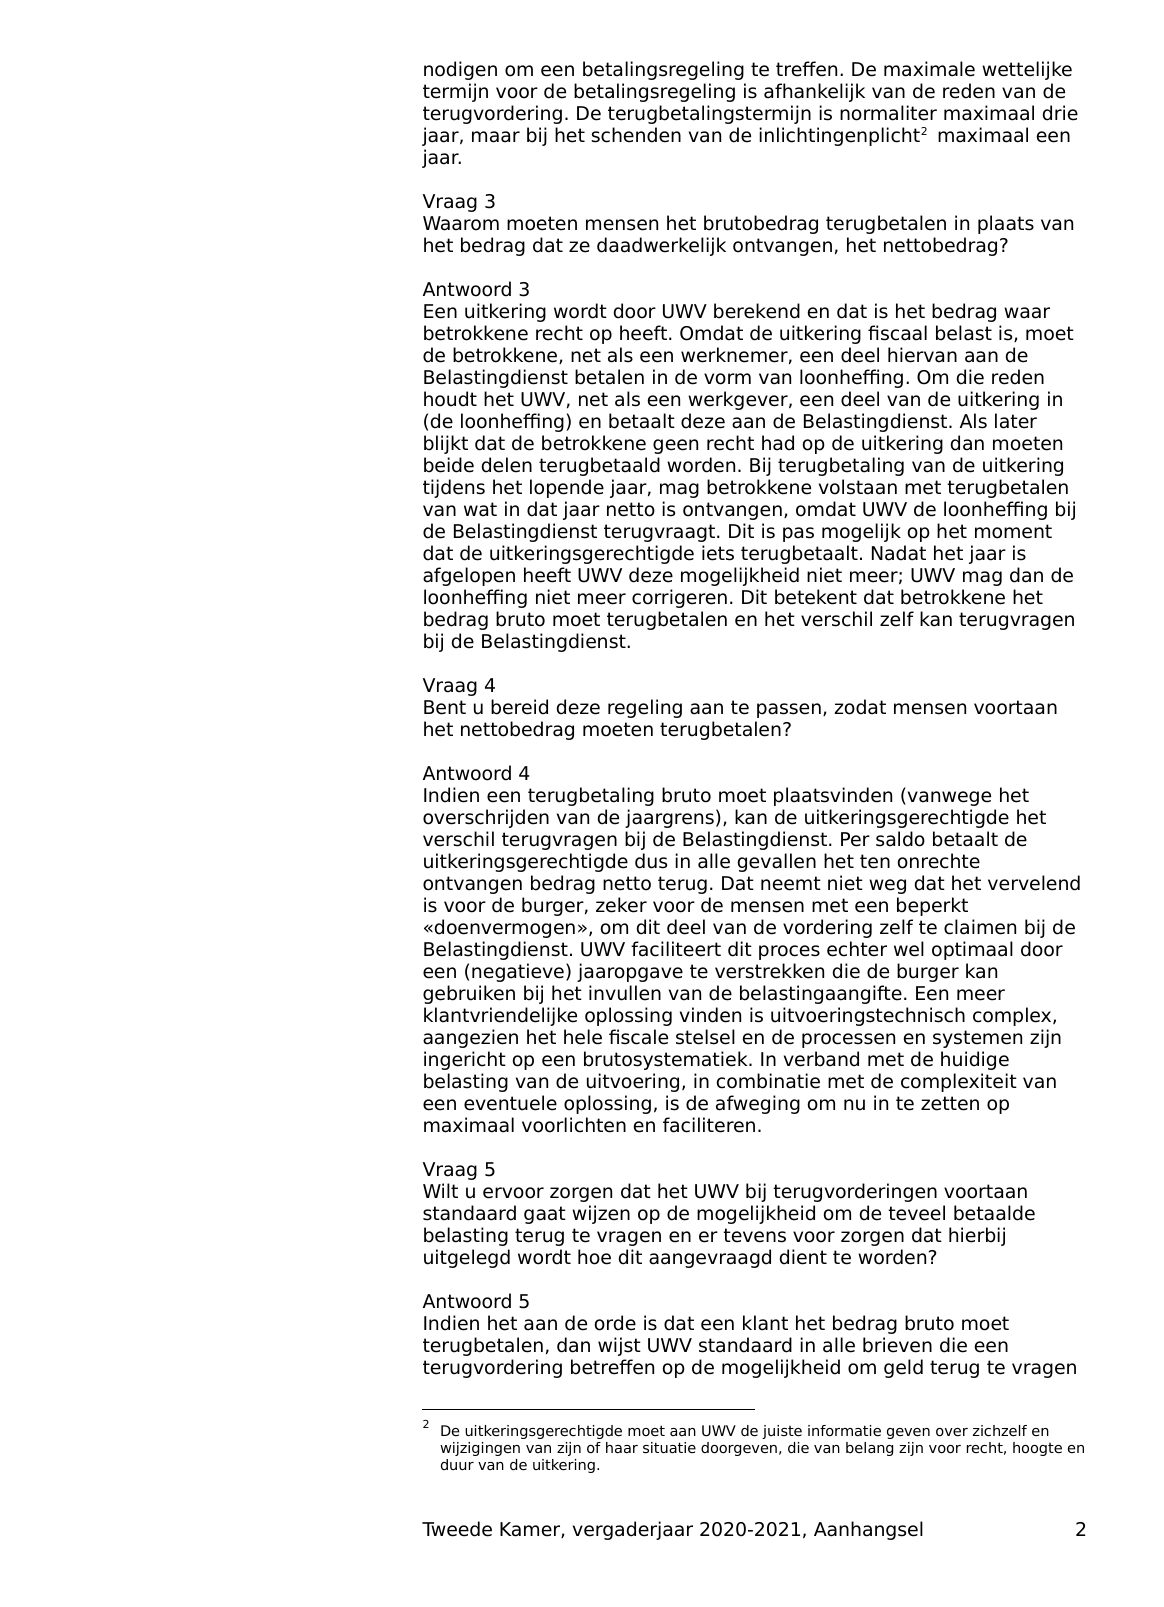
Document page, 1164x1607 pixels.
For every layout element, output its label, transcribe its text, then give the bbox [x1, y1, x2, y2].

text Indien een terugbetaling bruto moet plaatsvinden (vanwege het overschrijden van de jaargrens), kan de uitkeringsgerechtigde het verschil terugvragen bij de Belastingdienst. Per saldo betaalt de uitkeringsgerechtigde dus in alle gevallen het ten onrechte ontvangen bedrag netto terug. Dat neemt niet weg dat het vervelend is voor de burger, zeker voor de mensen met een beperkt «doenvermogen», om dit deel van de vordering zelf te claimen bij de Belastingdienst. UWV faciliteert dit proces echter wel optimaal door een (negatieve) jaaropgave te verstrekken die de burger kan gebruiken bij het invullen van de belastingaangifte. Een meer klantvriendelijke oplossing vinden is uitvoeringstechnisch complex, aangezien het hele fiscale stelsel en de processen en systemen zijn ingericht op een brutosystematiek. In verband met de huidige belasting van de uitvoering, in combinatie met de complexiteit van een eventuele oplossing, is de afweging om nu in te zetten op maximaal voorlichten en faciliteren. [422, 785, 1087, 1137]
text Antwoord 4 [422, 763, 1087, 785]
text De uitkeringsgerechtigde moet aan UWV de juiste informatie geven over zichzelf en wijzigingen van zijn of haar situatie doorgeven, die van belang zijn voor recht, hoogte en duur van de uitkering. [422, 1418, 1087, 1474]
text Vraag 4 [422, 675, 1087, 697]
text Vraag 5 [422, 1159, 1087, 1181]
text Wilt u ervoor zorgen dat het UWV bij terugvorderingen voortaan standaard gaat wijzen op de mogelijkheid om de teveel betaalde belasting terug te vragen en er tevens voor zorgen dat hierbij uitgelegd wordt hoe dit aangevraagd dient te worden? [422, 1181, 1087, 1269]
text Vraag 3 [422, 191, 1087, 213]
text Antwoord 3 [422, 279, 1087, 301]
text Bent u bereid deze regeling aan te passen, zodat mensen voortaan het nettobedrag moeten terugbetalen? [422, 697, 1087, 741]
text Indien het aan de orde is dat een klant het bedrag bruto moet terugbetalen, dan wijst UWV standaard in alle brieven die een terugvordering betreffen op de mogelijkheid om geld terug te vragen [422, 1313, 1087, 1379]
text Een uitkering wordt door UWV berekend en dat is het bedrag waar betrokkene recht op heeft. Omdat de uitkering fiscaal belast is, moet de betrokkene, net als een werknemer, een deel hiervan aan de Belastingdienst betalen in de vorm van loonheffing. Om die reden houdt het UWV, net als een werkgever, een deel van de uitkering in (de loonheffing) en betaalt deze aan de Belastingdienst. Als later blijkt dat de betrokkene geen recht had op de uitkering dan moeten beide delen terugbetaald worden. Bij terugbetaling van de uitkering tijdens het lopende jaar, mag betrokkene volstaan met terugbetalen van wat in dat jaar netto is ontvangen, omdat UWV de loonheffing bij de Belastingdienst terugvraagt. Dit is pas mogelijk op het moment dat de uitkeringsgerechtigde iets terugbetaalt. Nadat het jaar is afgelopen heeft UWV deze mogelijkheid niet meer; UWV mag dan de loonheffing niet meer corrigeren. Dit betekent dat betrokkene het bedrag bruto moet terugbetalen en het verschil zelf kan terugvragen bij de Belastingdienst. [422, 301, 1087, 653]
text Antwoord 5 [422, 1291, 1087, 1313]
text Waarom moeten mensen het brutobedrag terugbetalen in plaats van het bedrag dat ze daadwerkelijk ontvangen, het nettobedrag? [422, 213, 1087, 257]
text nodigen om een betalingsregeling te treffen. De maximale wettelijke termijn voor de betalingsregeling is afhankelijk van de reden van de terugvordering. De terugbetalingstermijn is normaliter maximaal drie jaar, maar bij het schenden van de inlichtingenplicht maximaal een jaar. [422, 59, 1087, 169]
